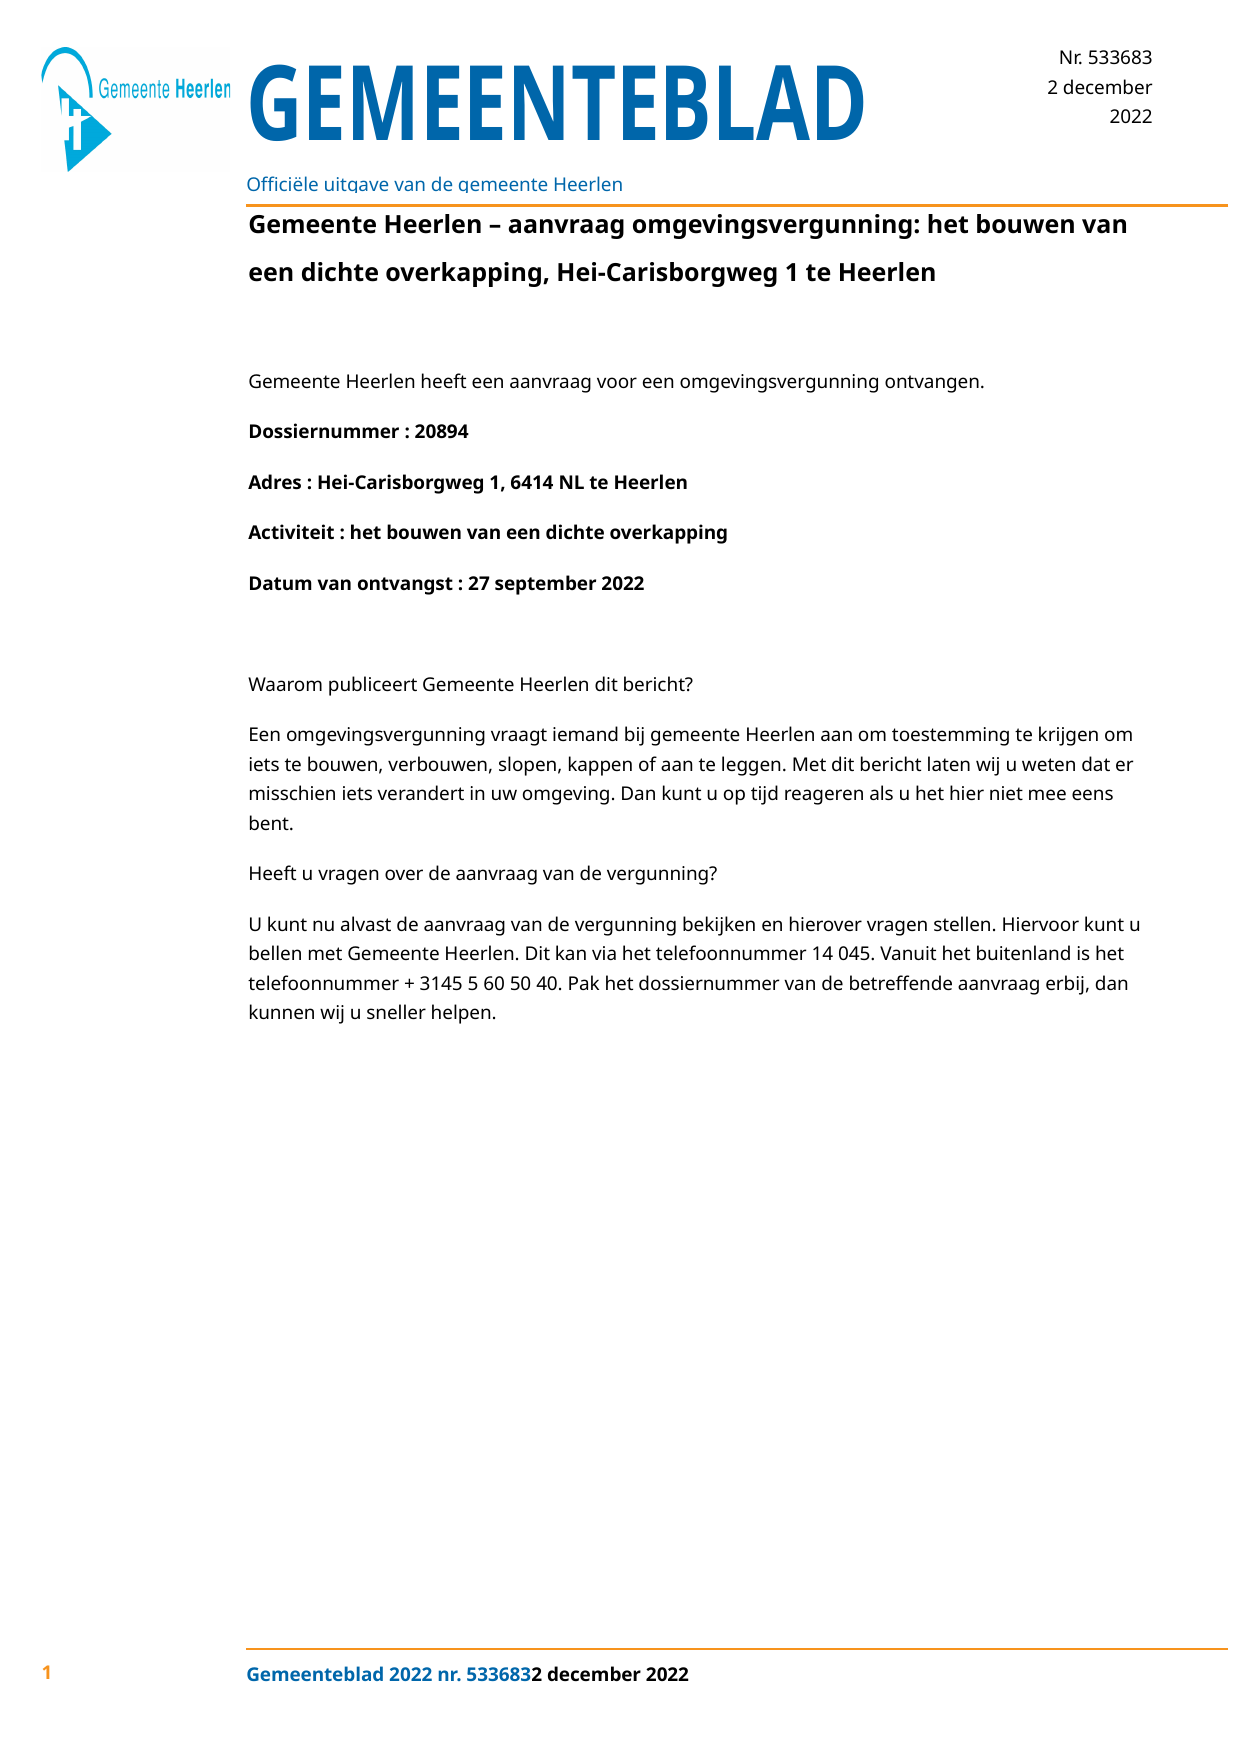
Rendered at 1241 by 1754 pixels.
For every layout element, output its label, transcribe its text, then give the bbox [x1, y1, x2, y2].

text Gemeente Heerlen heeft een aanvraag voor een omgevingsvergunning ontvangen. [248, 368, 1152, 394]
text Datum van ontvangst : 27 september 2022 [248, 570, 1152, 596]
text Adres : Hei-Carisborgweg 1, 6414 NL te Heerlen [248, 469, 1152, 495]
text Heeft u vragen over de aanvraag van de vergunning? [248, 860, 1152, 886]
text Activiteit : het bouwen van een dichte overkapping [248, 519, 1152, 545]
text U kunt nu alvast de aanvraag van de vergunning bekijken en hierover vragen stellen. Hiervoor kunt u bellen met Gemeente Heerlen. Dit kan via het telefoonnummer 14 045. Vanuit het buitenland is het telefoonnummer + 3145 5 60 50 40. Pak het dossiernummer van de betreffende aanvraag erbij, dan kunnen wij u sneller helpen. [248, 911, 1152, 1025]
text Dossiernummer : 20894 [248, 419, 1152, 444]
text Een omgevingsvergunning vraagt iemand bij gemeente Heerlen aan om toestemming te krijgen om iets te bouwen, verbouwen, slopen, kappen of aan te leggen. Met dit bericht laten wij u weten dat er misschien iets verandert in uw omgeving. Dan kunt u op tijd reageren als u het hier niet mee eens bent. [248, 721, 1152, 836]
text Gemeente Heerlen – aanvraag omgevingsvergunning: het bouwen van een dichte overkapping, Hei-Carisborgweg 1 te Heerlen [248, 207, 1152, 288]
text Waarom publiceert Gemeente Heerlen dit bericht? [248, 671, 1152, 697]
picture [41, 47, 231, 172]
picture [41, 47, 59, 70]
